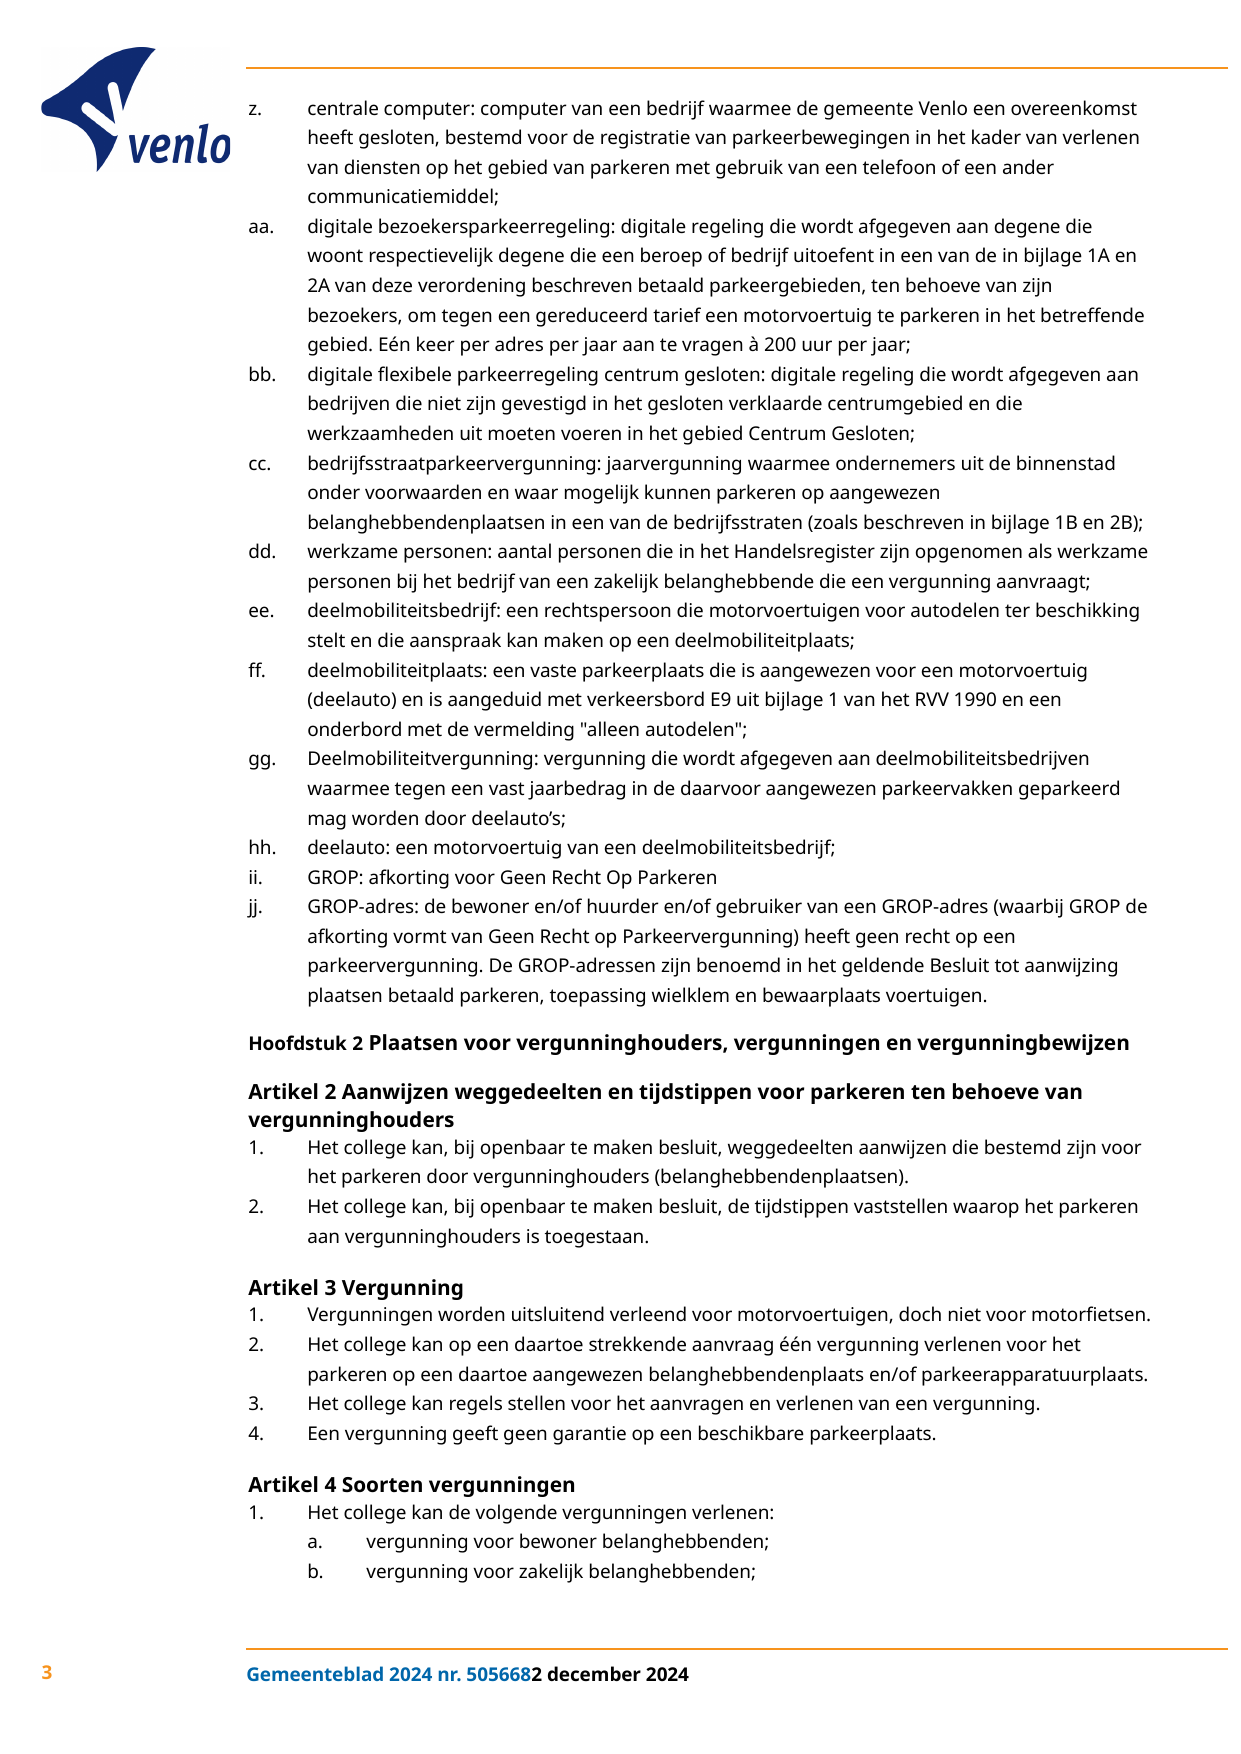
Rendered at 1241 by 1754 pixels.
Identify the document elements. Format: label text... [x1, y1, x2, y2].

list Het college kan op een daartoe strekkende aanvraag één vergunning verlenen voor het parkeren op een daartoe aangewezen belanghebbendenplaats en/of parkeerapparatuurplaats. [248, 1331, 1152, 1387]
list Vergunningen worden uitsluitend verleend voor motorvoertuigen, doch niet voor motorfietsen. [248, 1302, 1152, 1327]
list Het college kan, bij openbaar te maken besluit, weggedeelten aanwijzen die bestemd zijn voor het parkeren door vergunninghouders (belanghebbendenplaatsen). [248, 1134, 1152, 1189]
list Deelmobiliteitvergunning: vergunning die wordt afgegeven aan deelmobiliteitsbedrijven waarmee tegen een vast jaarbedrag in de daarvoor aangewezen parkeervakken geparkeerd mag worden door deelauto’s; [248, 746, 1152, 831]
text Artikel 2 Aanwijzen weggedeelten en tijdstippen voor parkeren ten behoeve van vergunninghouders [248, 1077, 1152, 1134]
list deelmobiliteitplaats: een vaste parkeerplaats die is aangewezen voor een motorvoertuig (deelauto) en is aangeduid met verkeersbord E9 uit bijlage 1 van het RVV 1990 en een onderbord met de vermelding "alleen autodelen"; [248, 657, 1152, 742]
list Een vergunning geeft geen garantie op een beschikbare parkeerplaats. [248, 1420, 1152, 1446]
list digitale bezoekersparkeerregeling: digitale regeling die wordt afgegeven aan degene die woont respectievelijk degene die een beroep of bedrijf uitoefent in een van de in bijlage 1A en 2A van deze verordening beschreven betaald parkeergebieden, ten behoeve van zijn bezoekers, om tegen een gereduceerd tarief een motorvoertuig te parkeren in het betreffende gebied. Eén keer per adres per jaar aan te vragen à 200 uur per jaar; [248, 213, 1152, 357]
list deelauto: een motorvoertuig van een deelmobiliteitsbedrijf; [248, 834, 1152, 860]
list vergunning voor zakelijk belanghebbenden; [307, 1558, 1152, 1584]
text Artikel 4 Soorten vergunningen [248, 1470, 1152, 1499]
list werkzame personen: aantal personen die in het Handelsregister zijn opgenomen als werkzame personen bij het bedrijf van een zakelijk belanghebbende die een vergunning aanvraagt; [248, 538, 1152, 594]
list Het college kan, bij openbaar te maken besluit, de tijdstippen vaststellen waarop het parkeren aan vergunninghouders is toegestaan. [248, 1193, 1152, 1248]
list Het college kan regels stellen voor het aanvragen en verlenen van een vergunning. [248, 1390, 1152, 1416]
list Het college kan de volgende vergunningen verlenen: [248, 1499, 1152, 1524]
list digitale flexibele parkeerregeling centrum gesloten: digitale regeling die wordt afgegeven aan bedrijven die niet zijn gevestigd in het gesloten verklaarde centrumgebied en die werkzaamheden uit moeten voeren in het gebied Centrum Gesloten; [248, 361, 1152, 446]
list bedrijfsstraatparkeervergunning: jaarvergunning waarmee ondernemers uit de binnenstad onder voorwaarden en waar mogelijk kunnen parkeren op aangewezen belanghebbendenplaatsen in een van de bedrijfsstraten (zoals beschreven in bijlage 1B en 2B); [248, 450, 1152, 535]
list GROP: afkorting voor Geen Recht Op Parkeren [248, 864, 1152, 890]
text Artikel 3 Vergunning [248, 1273, 1152, 1302]
list centrale computer: computer van een bedrijf waarmee de gemeente Venlo een overeenkomst heeft gesloten, bestemd voor de registratie van parkeerbewegingen in het kader van verlenen van diensten op het gebied van parkeren met gebruik van een telefoon of een ander communicatiemiddel; [248, 95, 1152, 209]
list vergunning voor bewoner belanghebbenden; [307, 1528, 1152, 1554]
list deelmobiliteitsbedrijf: een rechtspersoon die motorvoertuigen voor autodelen ter beschikking stelt en die aanspraak kan maken op een deelmobiliteitplaats; [248, 598, 1152, 653]
list GROP-adres: de bewoner en/of huurder en/of gebruiker van een GROP-adres (waarbij GROP de afkorting vormt van Geen Recht op Parkeervergunning) heeft geen recht op een parkeervergunning. De GROP-adressen zijn benoemd in het geldende Besluit tot aanwijzing plaatsen betaald parkeren, toepassing wielklem en bewaarplaats voertuigen. [248, 893, 1152, 1008]
text Hoofdstuk 2 Plaatsen voor vergunninghouders, vergunningen en vergunningbewijzen [248, 1028, 1152, 1056]
picture [41, 47, 231, 172]
